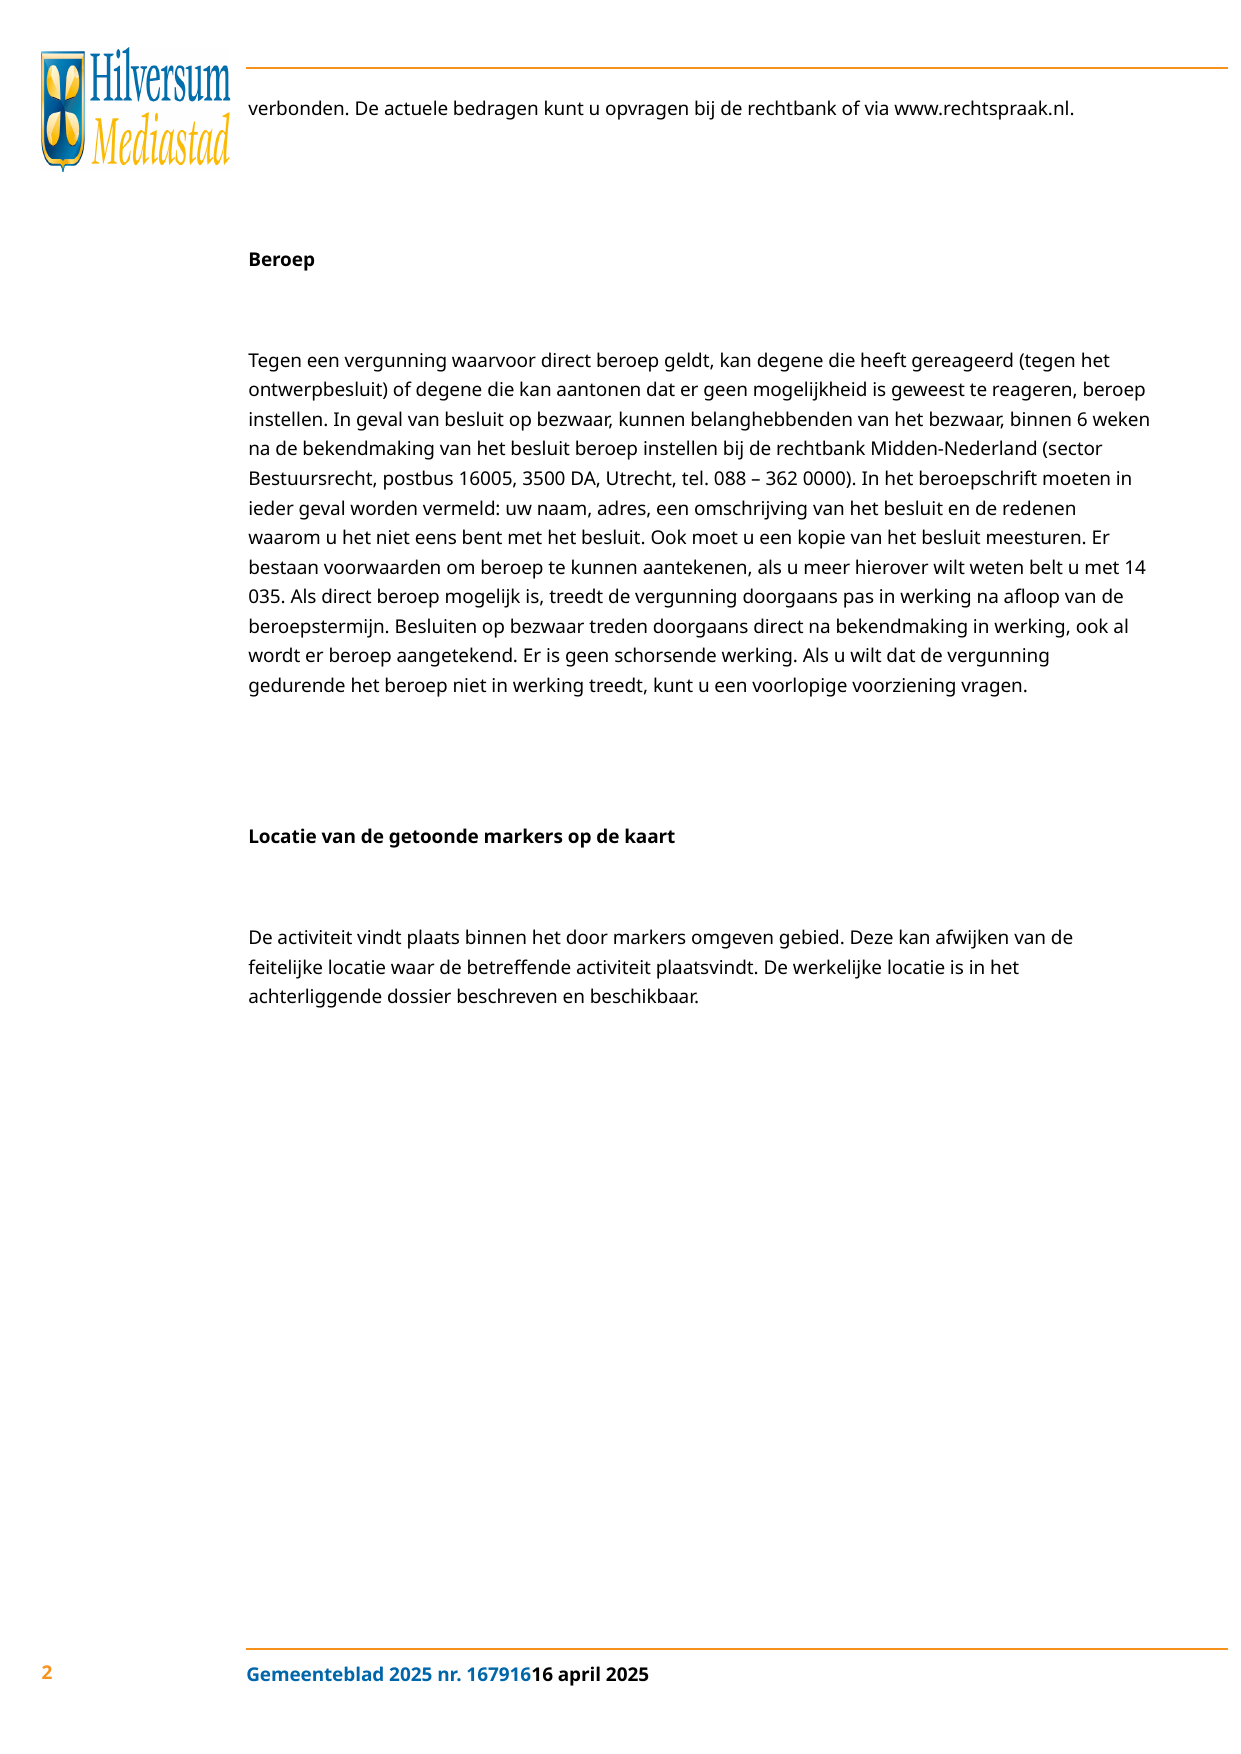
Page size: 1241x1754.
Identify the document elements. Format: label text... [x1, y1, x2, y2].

text De activiteit vindt plaats binnen het door markers omgeven gebied. Deze kan afwijken van de feitelijke locatie waar de betreffende activiteit plaatsvindt. De werkelijke locatie is in het achterliggende dossier beschreven en beschikbaar. [248, 924, 1152, 1009]
text verbonden. De actuele bedragen kunt u opvragen bij de rechtbank of via www.rechtspraak.nl. [248, 95, 1152, 121]
picture [41, 47, 231, 172]
text Locatie van de getoonde markers op de kaart [248, 823, 1152, 849]
text Beroep [248, 246, 1152, 272]
text Tegen een vergunning waarvoor direct beroep geldt, kan degene die heeft gereageerd (tegen het ontwerpbesluit) of degene die kan aantonen dat er geen mogelijkheid is geweest te reageren, beroep instellen. In geval van besluit op bezwaar, kunnen belanghebbenden van het bezwaar, binnen 6 weken na de bekendmaking van het besluit beroep instellen bij de rechtbank Midden-Nederland (sector Bestuursrecht, postbus 16005, 3500 DA, Utrecht, tel. 088 – 362 0000). In het beroepschrift moeten in ieder geval worden vermeld: uw naam, adres, een omschrijving van het besluit en de redenen waarom u het niet eens bent met het besluit. Ook moet u een kopie van het besluit meesturen. Er bestaan voorwaarden om beroep te kunnen aantekenen, als u meer hierover wilt weten belt u met 14 035. Als direct beroep mogelijk is, treedt de vergunning doorgaans pas in werking na afloop van de beroepstermijn. Besluiten op bezwaar treden doorgaans direct na bekendmaking in werking, ook al wordt er beroep aangetekend. Er is geen schorsende werking. Als u wilt dat de vergunning gedurende het beroep niet in werking treedt, kunt u een voorlopige voorziening vragen. [248, 347, 1152, 698]
